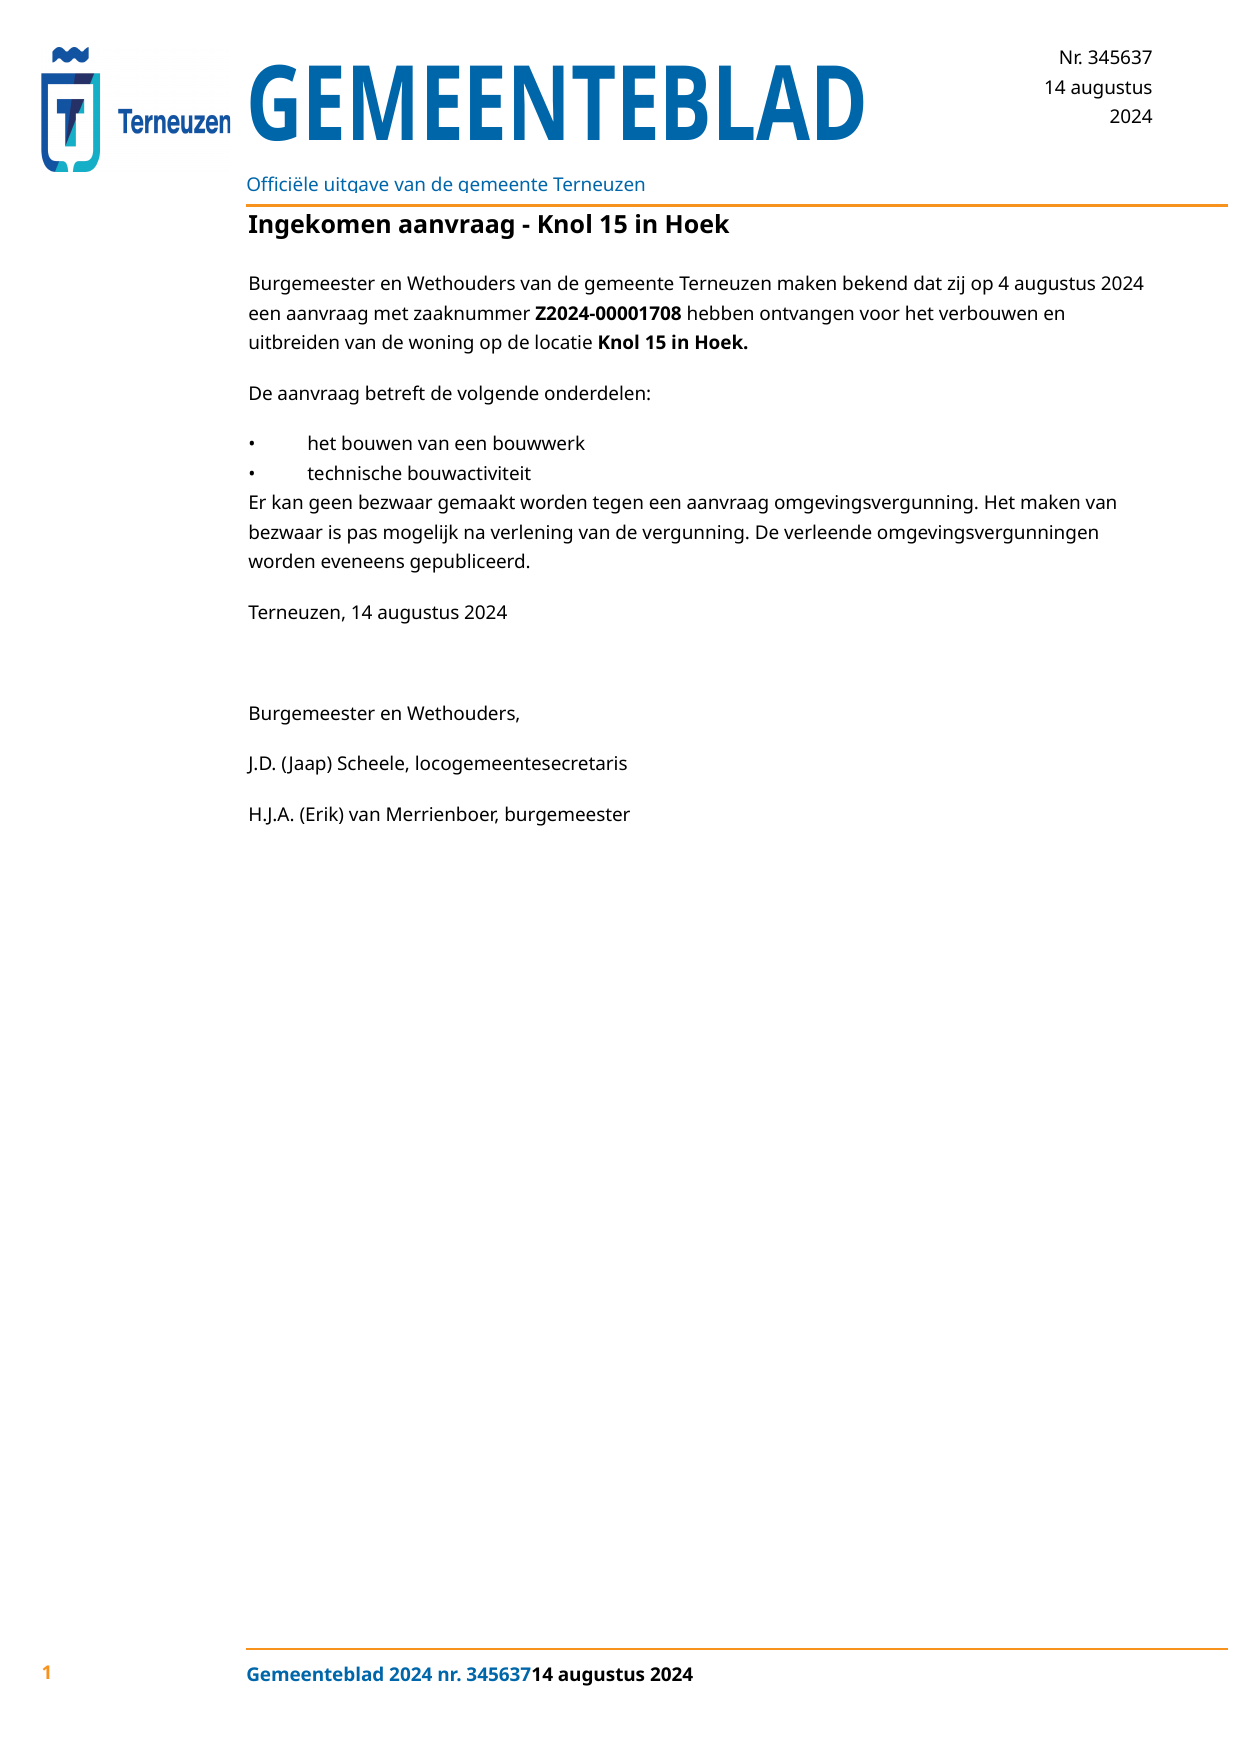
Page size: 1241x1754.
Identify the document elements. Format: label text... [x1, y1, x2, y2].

list het bouwen van een bouwwerk [248, 430, 1152, 456]
text Burgemeester en Wethouders van de gemeente Terneuzen maken bekend dat zij op 4 augustus 2024 een aanvraag met zaaknummer Z2024-00001708 hebben ontvangen voor het verbouwen en uitbreiden van de woning op de locatie Knol 15 in Hoek. [248, 270, 1152, 355]
text Terneuzen, 14 augustus 2024 [248, 599, 1152, 625]
text Burgemeester en Wethouders, [248, 700, 1152, 726]
text J.D. (Jaap) Scheele, locogemeentesecretaris [248, 750, 1152, 776]
list technische bouwactiviteit [248, 460, 1152, 486]
text H.J.A. (Erik) van Merrienboer, burgemeester [248, 801, 1152, 826]
text De aanvraag betreft de volgende onderdelen: [248, 380, 1152, 406]
picture [41, 47, 231, 172]
text Ingekomen aanvraag - Knol 15 in Hoek [248, 207, 1152, 241]
text Er kan geen bezwaar gemaakt worden tegen een aanvraag omgevingsvergunning. Het maken van bezwaar is pas mogelijk na verlening van de vergunning. De verleende omgevingsvergunningen worden eveneens gepubliceerd. [248, 489, 1152, 574]
